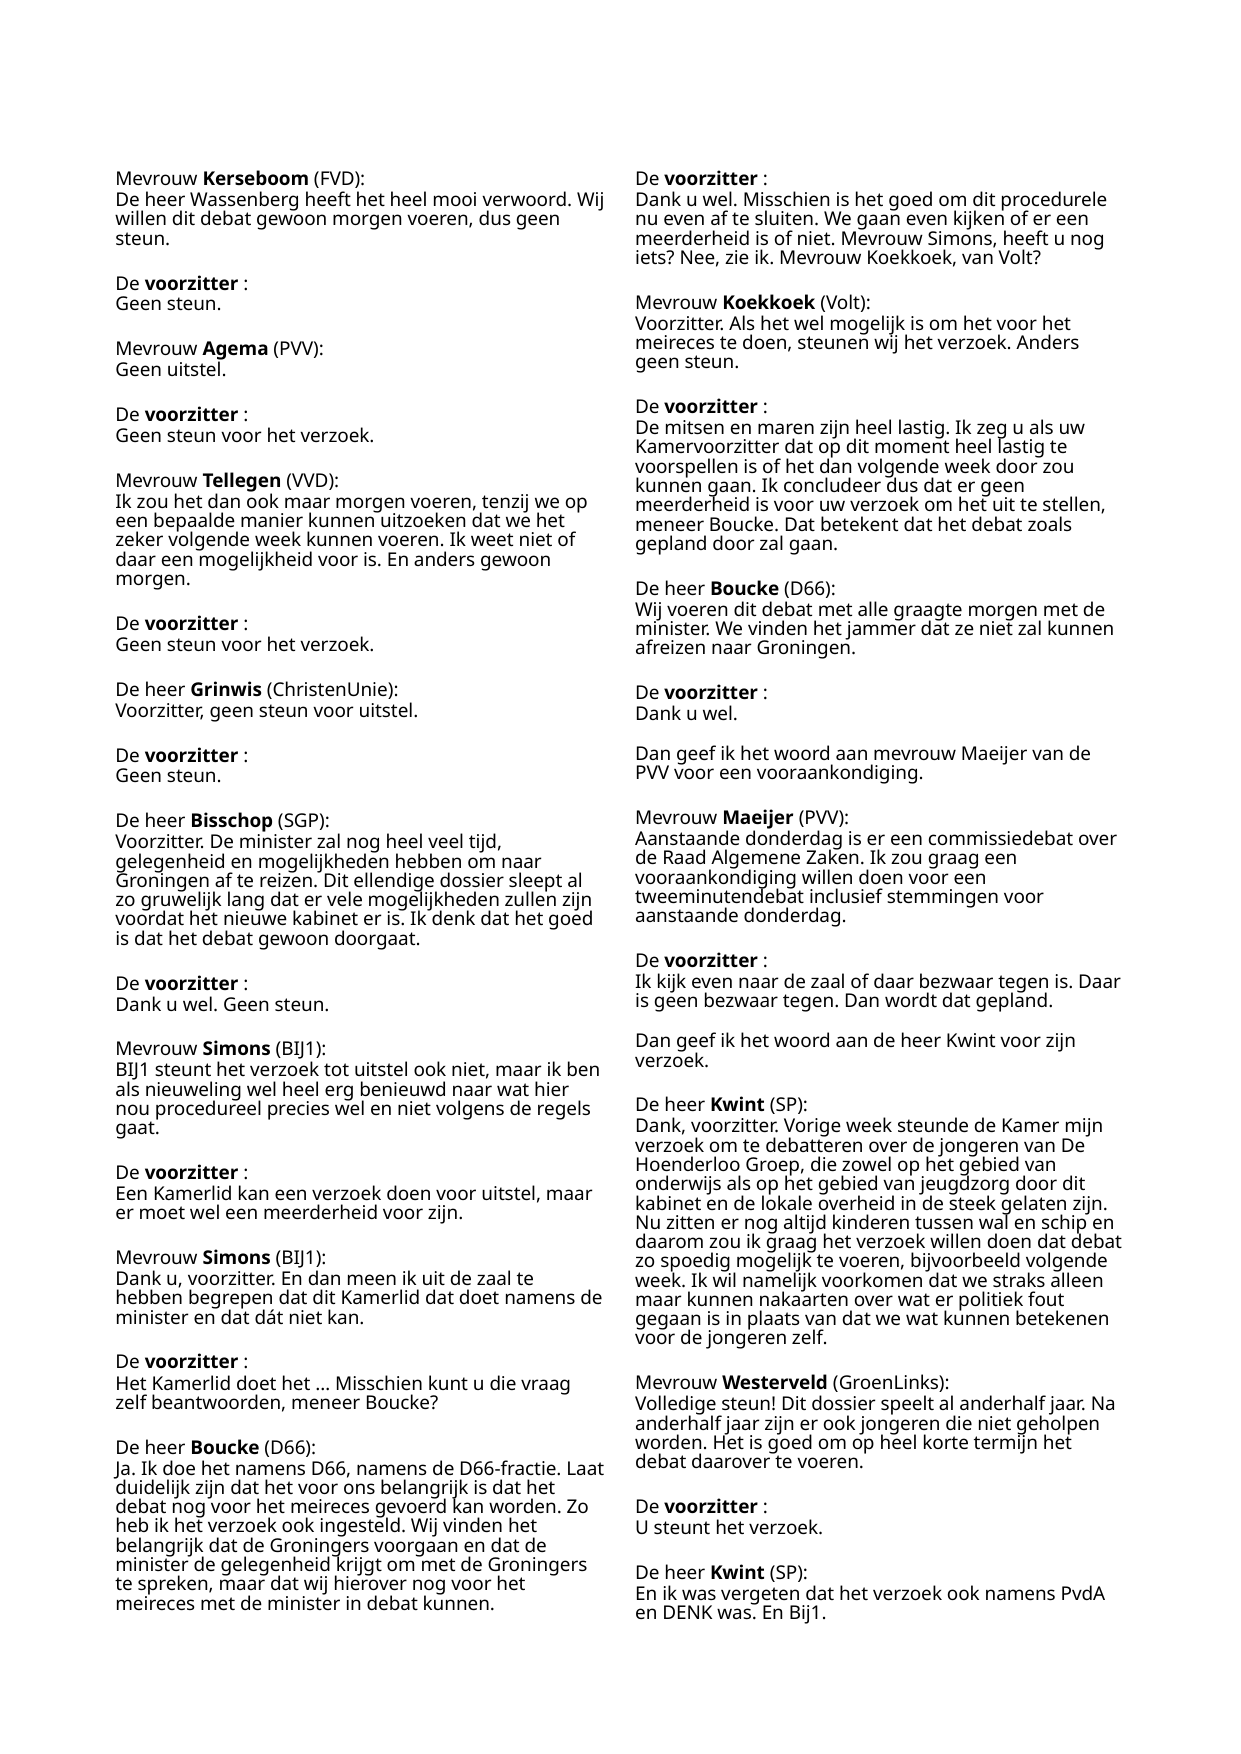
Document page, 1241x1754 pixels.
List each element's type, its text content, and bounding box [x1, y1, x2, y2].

text Ik kijk even naar de zaal of daar bezwaar tegen is. Daar is geen bezwaar tegen. Dan wordt dat gepland. [635, 973, 1125, 1012]
text De heer Bisschop (SGP): [115, 808, 605, 833]
text De voorzitter : [115, 270, 605, 295]
text De heer Wassenberg heeft het heel mooi verwoord. Wij willen dit debat gewoon morgen voeren, dus geen steun. [115, 191, 605, 249]
text De heer Grinwis (ChristenUnie): [115, 676, 605, 702]
text Ja. Ik doe het namens D66, namens de D66-fractie. Laat duidelijk zijn dat het voor ons belangrijk is dat het debat nog voor het meireces gevoerd kan worden. Zo heb ik het verzoek ook ingesteld. Wij vinden het belangrijk dat de Groningers voorgaan en dat de minister de gelegenheid krijgt om met de Groningers te spreken, maar dat wij hierover nog voor het meireces met de minister in debat kunnen. [115, 1459, 605, 1614]
text Mevrouw Agema (PVV): [115, 336, 605, 361]
text Aanstaande donderdag is er een commissiedebat over de Raad Algemene Zaken. Ik zou graag een vooraankondiging willen doen voor een tweeminutendebat inclusief stemmingen voor aanstaande donderdag. [635, 830, 1125, 926]
text De voorzitter : [115, 742, 605, 767]
text Voorzitter, geen steun voor uitstel. [115, 702, 605, 721]
text Voorzitter. Als het wel mogelijk is om het voor het meireces te doen, steunen wij het verzoek. Anders geen steun. [635, 315, 1125, 373]
text Voorzitter. De minister zal nog heel veel tijd, gelegenheid en mogelijkheden hebben om naar Groningen af te reizen. Dit ellendige dossier sleept al zo gruwelijk lang dat er vele mogelijkheden zullen zijn voordat het nieuwe kabinet er is. Ik denk dat het goed is dat het debat gewoon doorgaat. [115, 833, 605, 949]
text Dank, voorzitter. Vorige week steunde de Kamer mijn verzoek om te debatteren over de jongeren van De Hoenderloo Groep, die zowel op het gebied van onderwijs als op het gebied van jeugdzorg door dit kabinet en de lokale overheid in de steek gelaten zijn. Nu zitten er nog altijd kinderen tussen wal en schip en daarom zou ik graag het verzoek willen doen dat debat zo spoedig mogelijk te voeren, bijvoorbeeld volgende week. Ik wil namelijk voorkomen dat we straks alleen maar kunnen nakaarten over wat er politiek fout gegaan is in plaats van dat we wat kunnen betekenen voor de jongeren zelf. [635, 1117, 1125, 1349]
text De voorzitter : [115, 970, 605, 996]
text De voorzitter : [635, 393, 1125, 419]
text De heer Kwint (SP): [635, 1559, 1125, 1585]
text De heer Kwint (SP): [635, 1092, 1125, 1117]
text De voorzitter : [635, 1493, 1125, 1519]
text Mevrouw Maeijer (PVV): [635, 804, 1125, 830]
text Geen steun voor het verzoek. [115, 427, 605, 446]
text Ik zou het dan ook maar morgen voeren, tenzij we op een bepaalde manier kunnen uitzoeken dat we het zeker volgende week kunnen voeren. Ik weet niet of daar een mogelijkheid voor is. En anders gewoon morgen. [115, 493, 605, 589]
text De voorzitter : [115, 1349, 605, 1374]
text De heer Boucke (D66): [115, 1434, 605, 1459]
text BIJ1 steunt het verzoek tot uitstel ook niet, maar ik ben als nieuweling wel heel erg benieuwd naar wat hier nou procedureel precies wel en niet volgens de regels gaat. [115, 1061, 605, 1138]
text Geen uitstel. [115, 361, 605, 381]
text Dank u wel. [635, 705, 1125, 724]
text Geen steun voor het verzoek. [115, 636, 605, 655]
text Mevrouw Simons (BIJ1): [115, 1244, 605, 1270]
text De voorzitter : [115, 1159, 605, 1185]
text De mitsen en maren zijn heel lastig. Ik zeg u als uw Kamervoorzitter dat op dit moment heel lastig te voorspellen is of het dan volgende week door zou kunnen gaan. Ik concludeer dus dat er geen meerderheid is voor uw verzoek om het uit te stellen, meneer Boucke. Dat betekent dat het debat zoals gepland door zal gaan. [635, 419, 1125, 554]
text Het Kamerlid doet het … Misschien kunt u die vraag zelf beantwoorden, meneer Boucke? [115, 1374, 605, 1413]
text U steunt het verzoek. [635, 1519, 1125, 1538]
text Mevrouw Tellegen (VVD): [115, 467, 605, 493]
text De voorzitter : [635, 947, 1125, 973]
text Dank u wel. Misschien is het goed om dit procedurele nu even af te sluiten. We gaan even kijken of er een meerderheid is of niet. Mevrouw Simons, heeft u nog iets? Nee, zie ik. Mevrouw Koekkoek, van Volt? [635, 191, 1125, 268]
text Mevrouw Kerseboom (FVD): [115, 165, 605, 191]
text Wij voeren dit debat met alle graagte morgen met de minister. We vinden het jammer dat ze niet zal kunnen afreizen naar Groningen. [635, 601, 1125, 658]
text Een Kamerlid kan een verzoek doen voor uitstel, maar er moet wel een meerderheid voor zijn. [115, 1185, 605, 1223]
text Geen steun. [115, 295, 605, 315]
text En ik was vergeten dat het verzoek ook namens PvdA en DENK was. En Bij1. [635, 1585, 1125, 1623]
text Dank u wel. Geen steun. [115, 996, 605, 1015]
text Mevrouw Koekkoek (Volt): [635, 289, 1125, 315]
text Dan geef ik het woord aan de heer Kwint voor zijn verzoek. [635, 1032, 1125, 1071]
text De heer Boucke (D66): [635, 575, 1125, 601]
text De voorzitter : [635, 679, 1125, 705]
text Mevrouw Westerveld (GroenLinks): [635, 1369, 1125, 1395]
text De voorzitter : [635, 165, 1125, 191]
text Geen steun. [115, 767, 605, 787]
text Dank u, voorzitter. En dan meen ik uit de zaal te hebben begrepen dat dit Kamerlid dat doet namens de minister en dat dát niet kan. [115, 1270, 605, 1328]
text De voorzitter : [115, 401, 605, 427]
text Dan geef ik het woord aan mevrouw Maeijer van de PVV voor een vooraankondiging. [635, 745, 1125, 783]
text De voorzitter : [115, 610, 605, 636]
text Volledige steun! Dit dossier speelt al anderhalf jaar. Na anderhalf jaar zijn er ook jongeren die niet geholpen worden. Het is goed om op heel korte termijn het debat daarover te voeren. [635, 1395, 1125, 1472]
text Mevrouw Simons (BIJ1): [115, 1036, 605, 1061]
